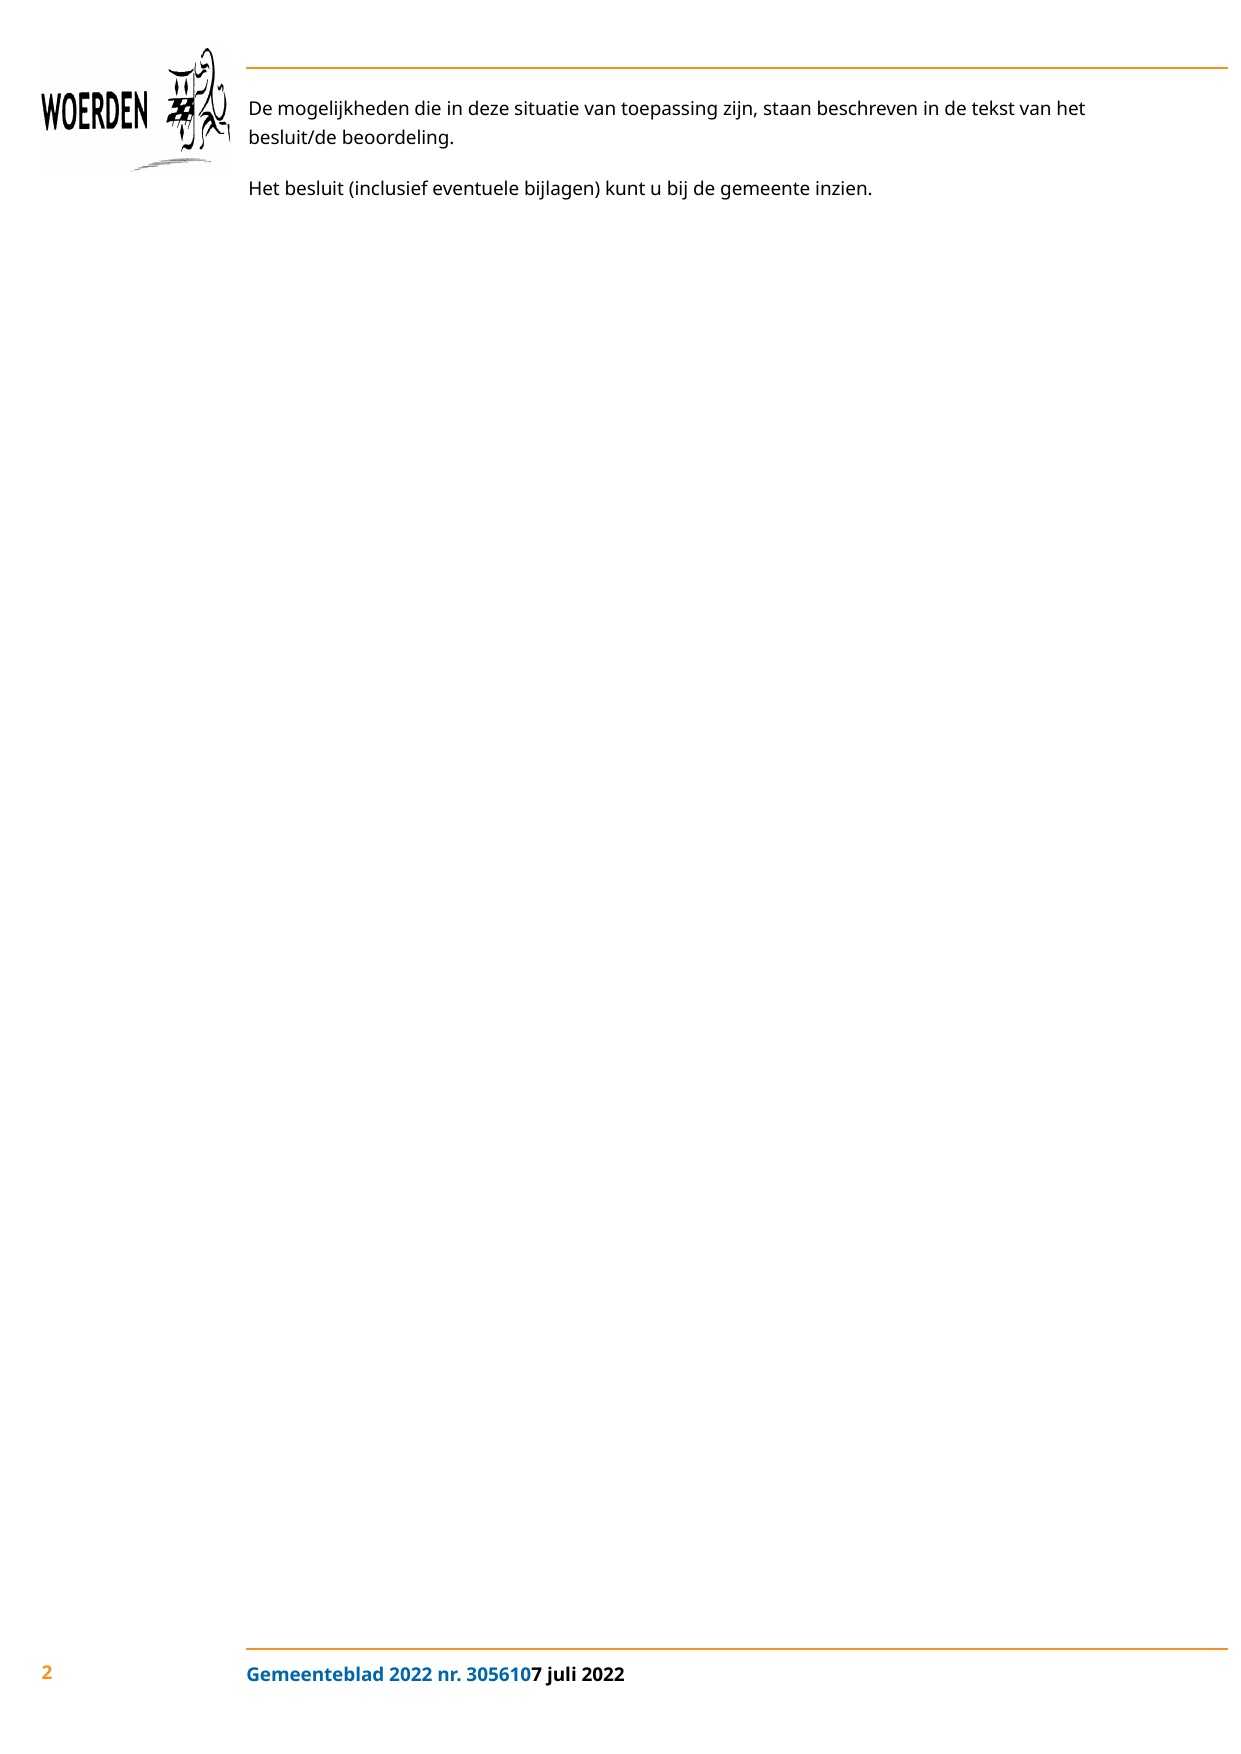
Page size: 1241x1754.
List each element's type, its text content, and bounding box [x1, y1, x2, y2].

text De mogelijkheden die in deze situatie van toepassing zijn, staan beschreven in de tekst van het besluit/de beoordeling. [248, 95, 1152, 150]
picture [41, 47, 231, 172]
text Het besluit (inclusief eventuele bijlagen) kunt u bij de gemeente inzien. [248, 175, 1152, 201]
